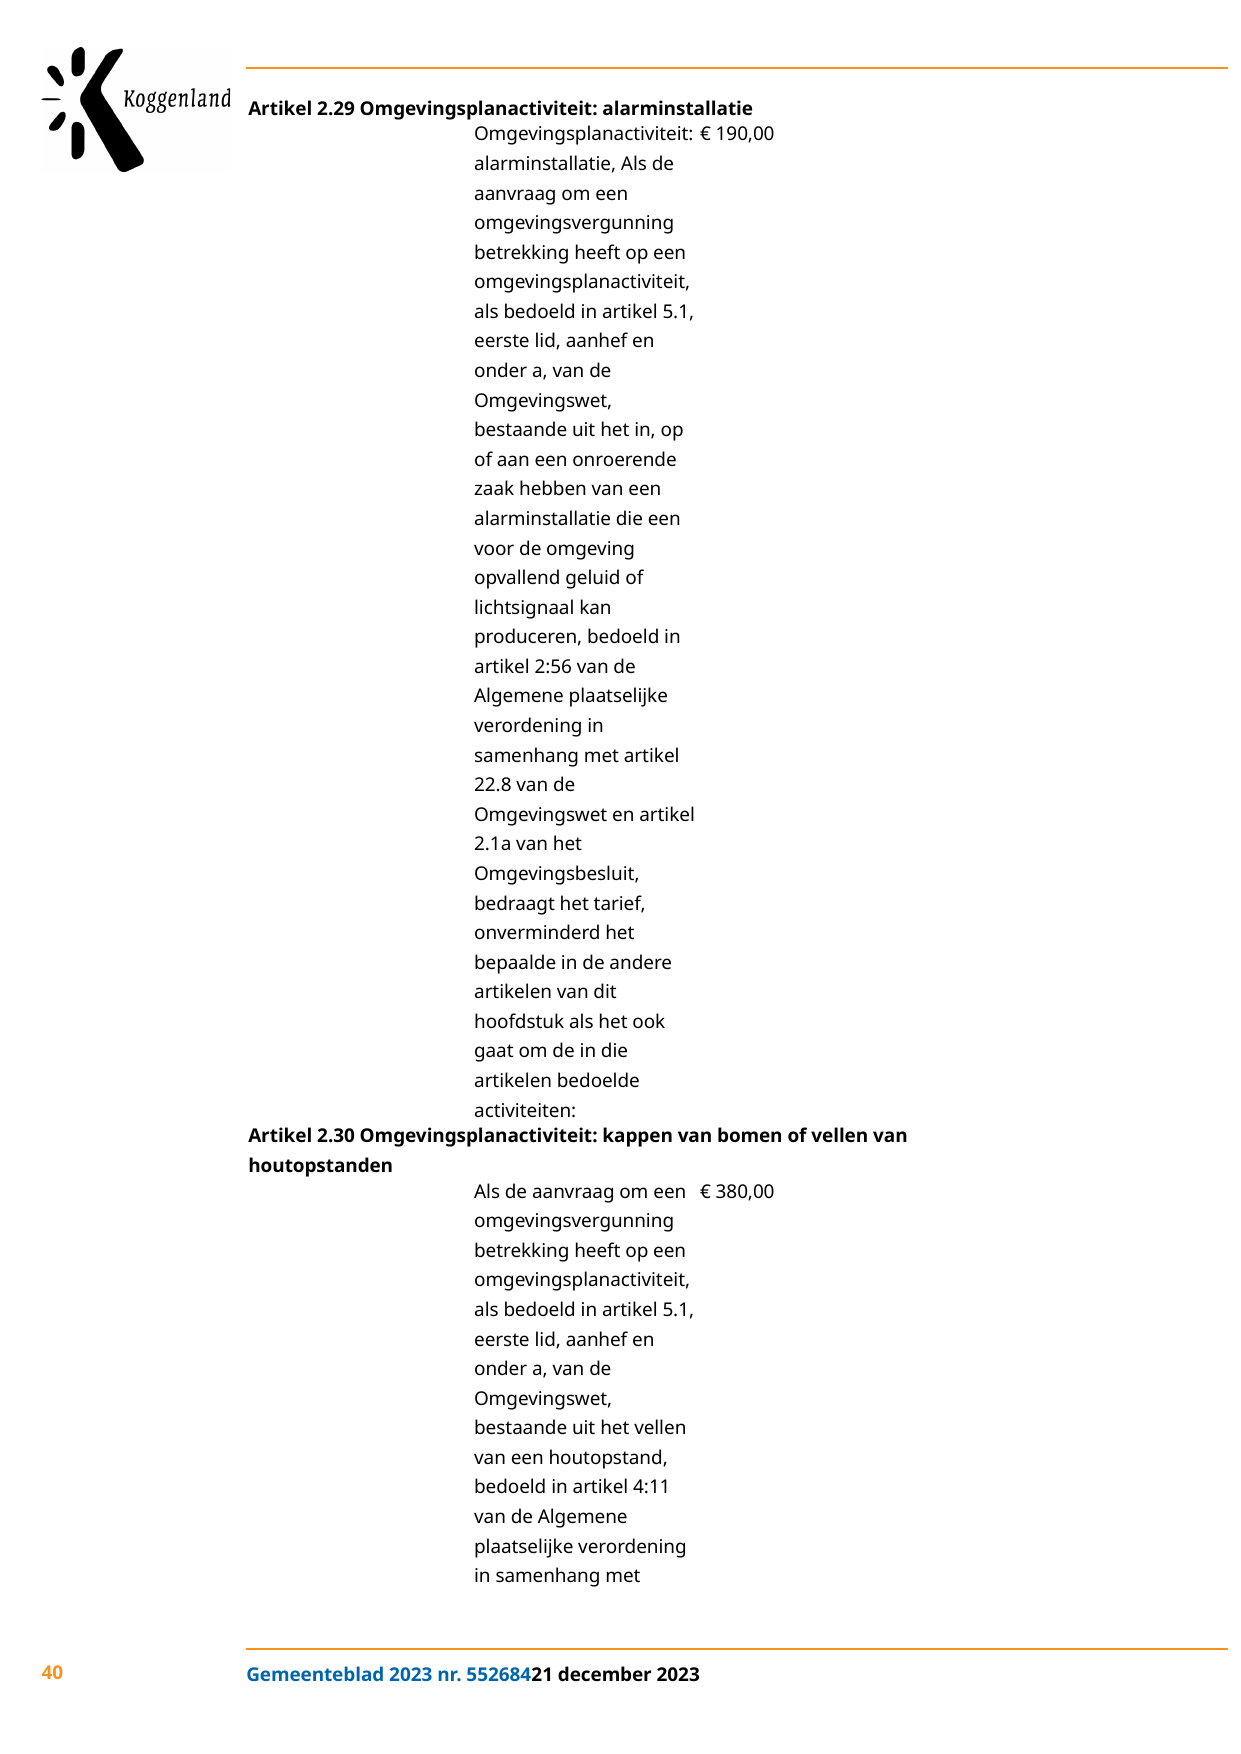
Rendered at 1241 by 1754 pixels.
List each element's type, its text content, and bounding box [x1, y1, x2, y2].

table_cell [248, 1178, 474, 1588]
table_cell Omgevingsplanactiviteit: alarminstallatie, Als de aanvraag om een omgevingsvergunning betrekking heeft op een omgevingsplanactiviteit, als bedoeld in artikel 5.1, eerste lid, aanhef en onder a, van de Omgevingswet, bestaande uit het in, op of aan een onroerende zaak hebben van een alarminstallatie die een voor de omgeving opvallend geluid of lichtsignaal kan produceren, bedoeld in artikel 2:56 van de Algemene plaatselijke verordening in samenhang met artikel 22.8 van de Omgevingswet en artikel 2.1a van het Omgevingsbesluit, bedraagt het tarief, onverminderd het bepaalde in de andere artikelen van dit hoofdstuk als het ook gaat om de in die artikelen bedoelde activiteiten: [474, 121, 700, 1122]
table_cell Artikel 2.29 Omgevingsplanactiviteit: alarminstallatie [248, 95, 926, 121]
table_cell € 380,00 [700, 1178, 926, 1588]
table_cell [926, 95, 1152, 121]
table_cell [248, 121, 474, 1122]
table_cell [926, 1178, 1152, 1588]
table_cell [926, 1123, 1152, 1178]
picture [41, 47, 231, 172]
table_cell Als de aanvraag om een omgevingsvergunning betrekking heeft op een omgevingsplanactiviteit, als bedoeld in artikel 5.1, eerste lid, aanhef en onder a, van de Omgevingswet, bestaande uit het vellen van een houtopstand, bedoeld in artikel 4:11 van de Algemene plaatselijke verordening in samenhang met [474, 1178, 700, 1588]
table_cell € 190,00 [700, 121, 926, 1122]
table_cell Artikel 2.30 Omgevingsplanactiviteit: kappen van bomen of vellen van houtopstanden [248, 1123, 926, 1178]
table_cell [926, 121, 1152, 1122]
